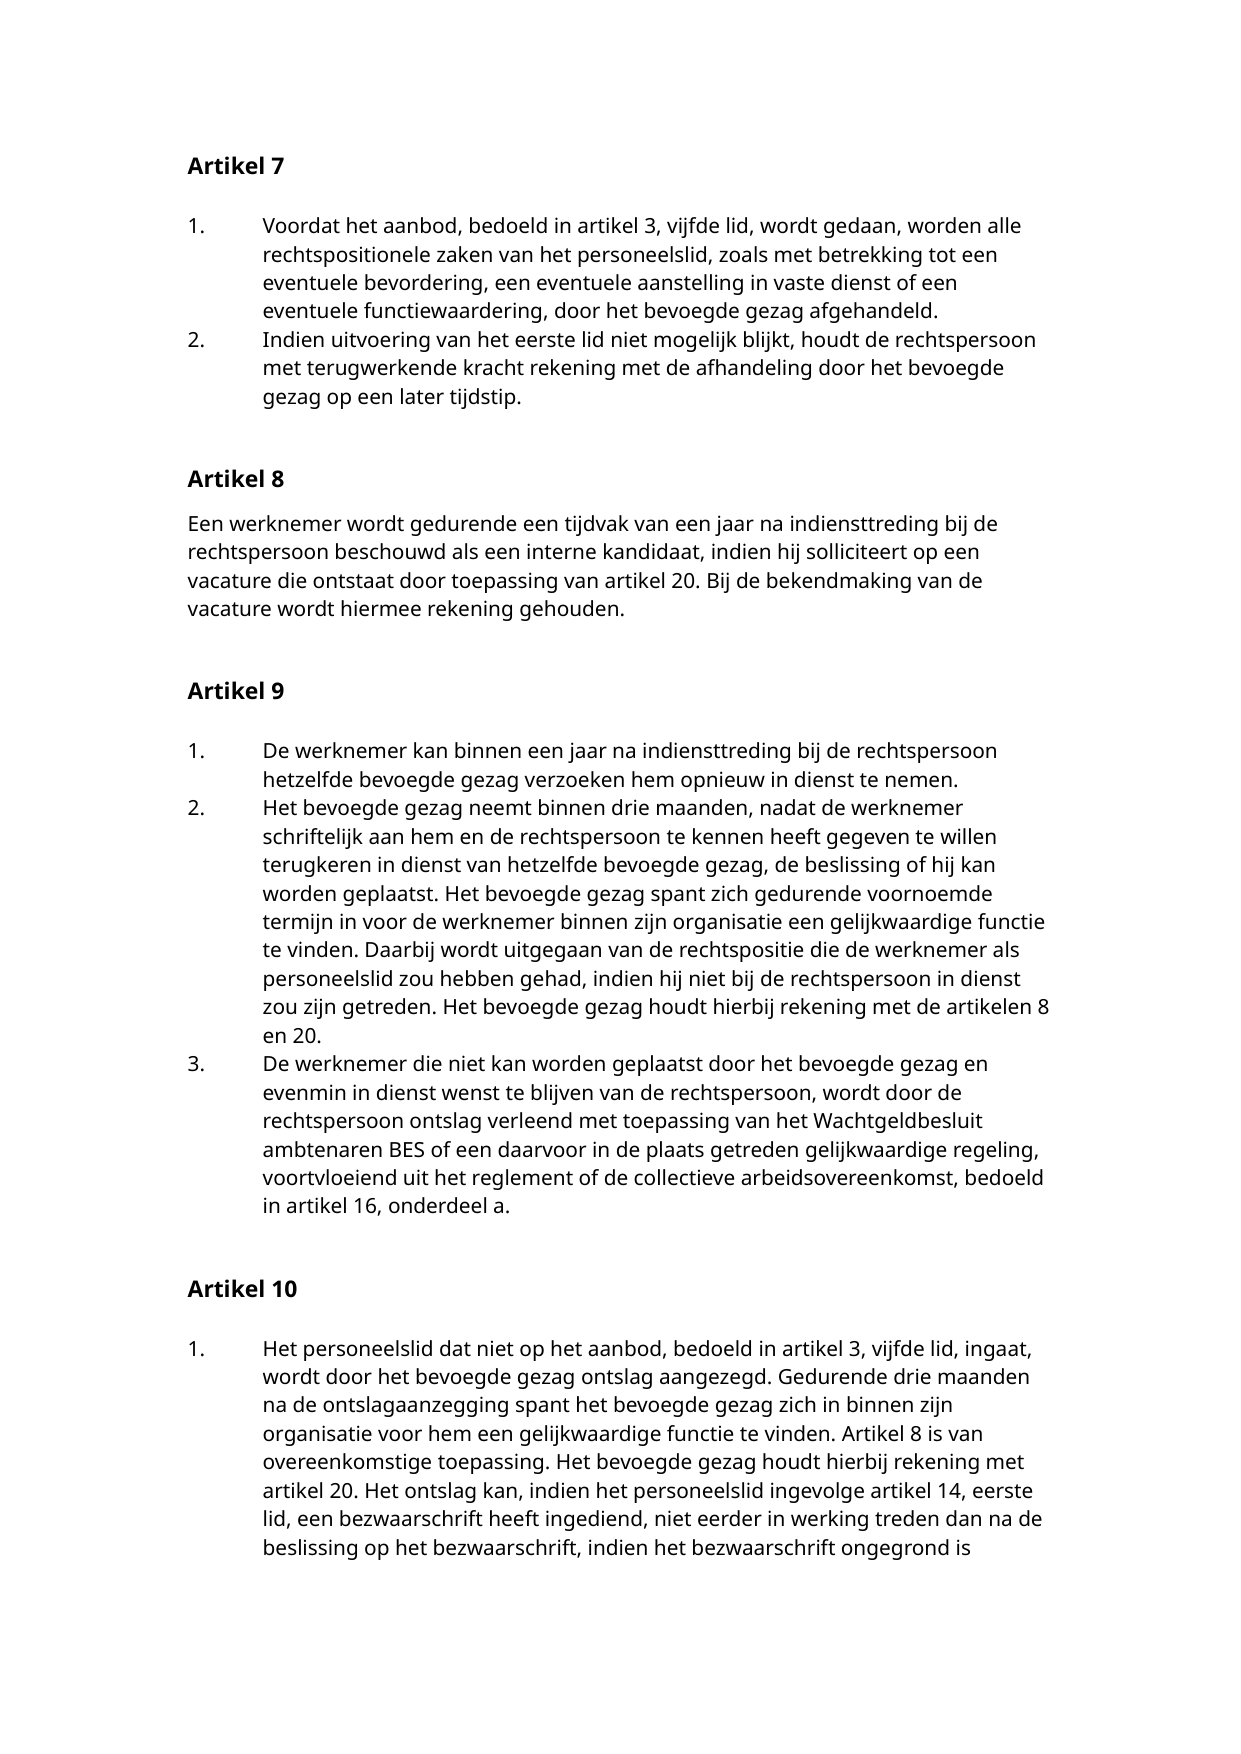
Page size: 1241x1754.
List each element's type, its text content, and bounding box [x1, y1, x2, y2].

list Het personeelslid dat niet op het aanbod, bedoeld in artikel 3, vijfde lid, ingaat, wordt door het bevoegde gezag ontslag aangezegd. Gedurende drie maanden na de ontslagaanzegging spant het bevoegde gezag zich in binnen zijn organisatie voor hem een gelijkwaardige functie te vinden. Artikel 8 is van overeenkomstige toepassing. Het bevoegde gezag houdt hierbij rekening met artikel 20. Het ontslag kan, indien het personeelslid ingevolge artikel 14, eerste lid, een bezwaarschrift heeft ingediend, niet eerder in werking treden dan na de beslissing op het bezwaarschrift, indien het bezwaarschrift ongegrond is [187, 1334, 1053, 1561]
subtitle Artikel 8 [187, 463, 1053, 494]
list Voordat het aanbod, bedoeld in artikel 3, vijfde lid, wordt gedaan, worden alle rechtspositionele zaken van het personeelslid, zoals met betrekking tot een eventuele bevordering, een eventuele aanstelling in vaste dienst of een eventuele functiewaardering, door het bevoegde gezag afgehandeld. [187, 211, 1053, 325]
subtitle Artikel 10 [187, 1272, 1053, 1304]
subtitle Artikel 9 [187, 675, 1053, 707]
text Een werknemer wordt gedurende een tijdvak van een jaar na indiensttreding bij de rechtspersoon beschouwd als een interne kandidaat, indien hij solliciteert op een vacature die ontstaat door toepassing van artikel 20. Bij de bekendmaking van de vacature wordt hiermee rekening gehouden. [187, 509, 1053, 623]
list Het bevoegde gezag neemt binnen drie maanden, nadat de werknemer schriftelijk aan hem en de rechtspersoon te kennen heeft gegeven te willen terugkeren in dienst van hetzelfde bevoegde gezag, de beslissing of hij kan worden geplaatst. Het bevoegde gezag spant zich gedurende voornoemde termijn in voor de werknemer binnen zijn organisatie een gelijkwaardige functie te vinden. Daarbij wordt uitgegaan van de rechtspositie die de werknemer als personeelslid zou hebben gehad, indien hij niet bij de rechtspersoon in dienst zou zijn getreden. Het bevoegde gezag houdt hierbij rekening met de artikelen 8 en 20. [187, 793, 1053, 1049]
list De werknemer die niet kan worden geplaatst door het bevoegde gezag en evenmin in dienst wenst te blijven van de rechtspersoon, wordt door de rechtspersoon ontslag verleend met toepassing van het Wachtgeldbesluit ambtenaren BES of een daarvoor in de plaats getreden gelijkwaardige regeling, voortvloeiend uit het reglement of de collectieve arbeidsovereenkomst, bedoeld in artikel 16, onderdeel a. [187, 1049, 1053, 1220]
list De werknemer kan binnen een jaar na indiensttreding bij de rechtspersoon hetzelfde bevoegde gezag verzoeken hem opnieuw in dienst te nemen. [187, 737, 1053, 793]
subtitle Artikel 7 [187, 150, 1053, 181]
list Indien uitvoering van het eerste lid niet mogelijk blijkt, houdt de rechtspersoon met terugwerkende kracht rekening met de afhandeling door het bevoegde gezag op een later tijdstip. [187, 325, 1053, 410]
